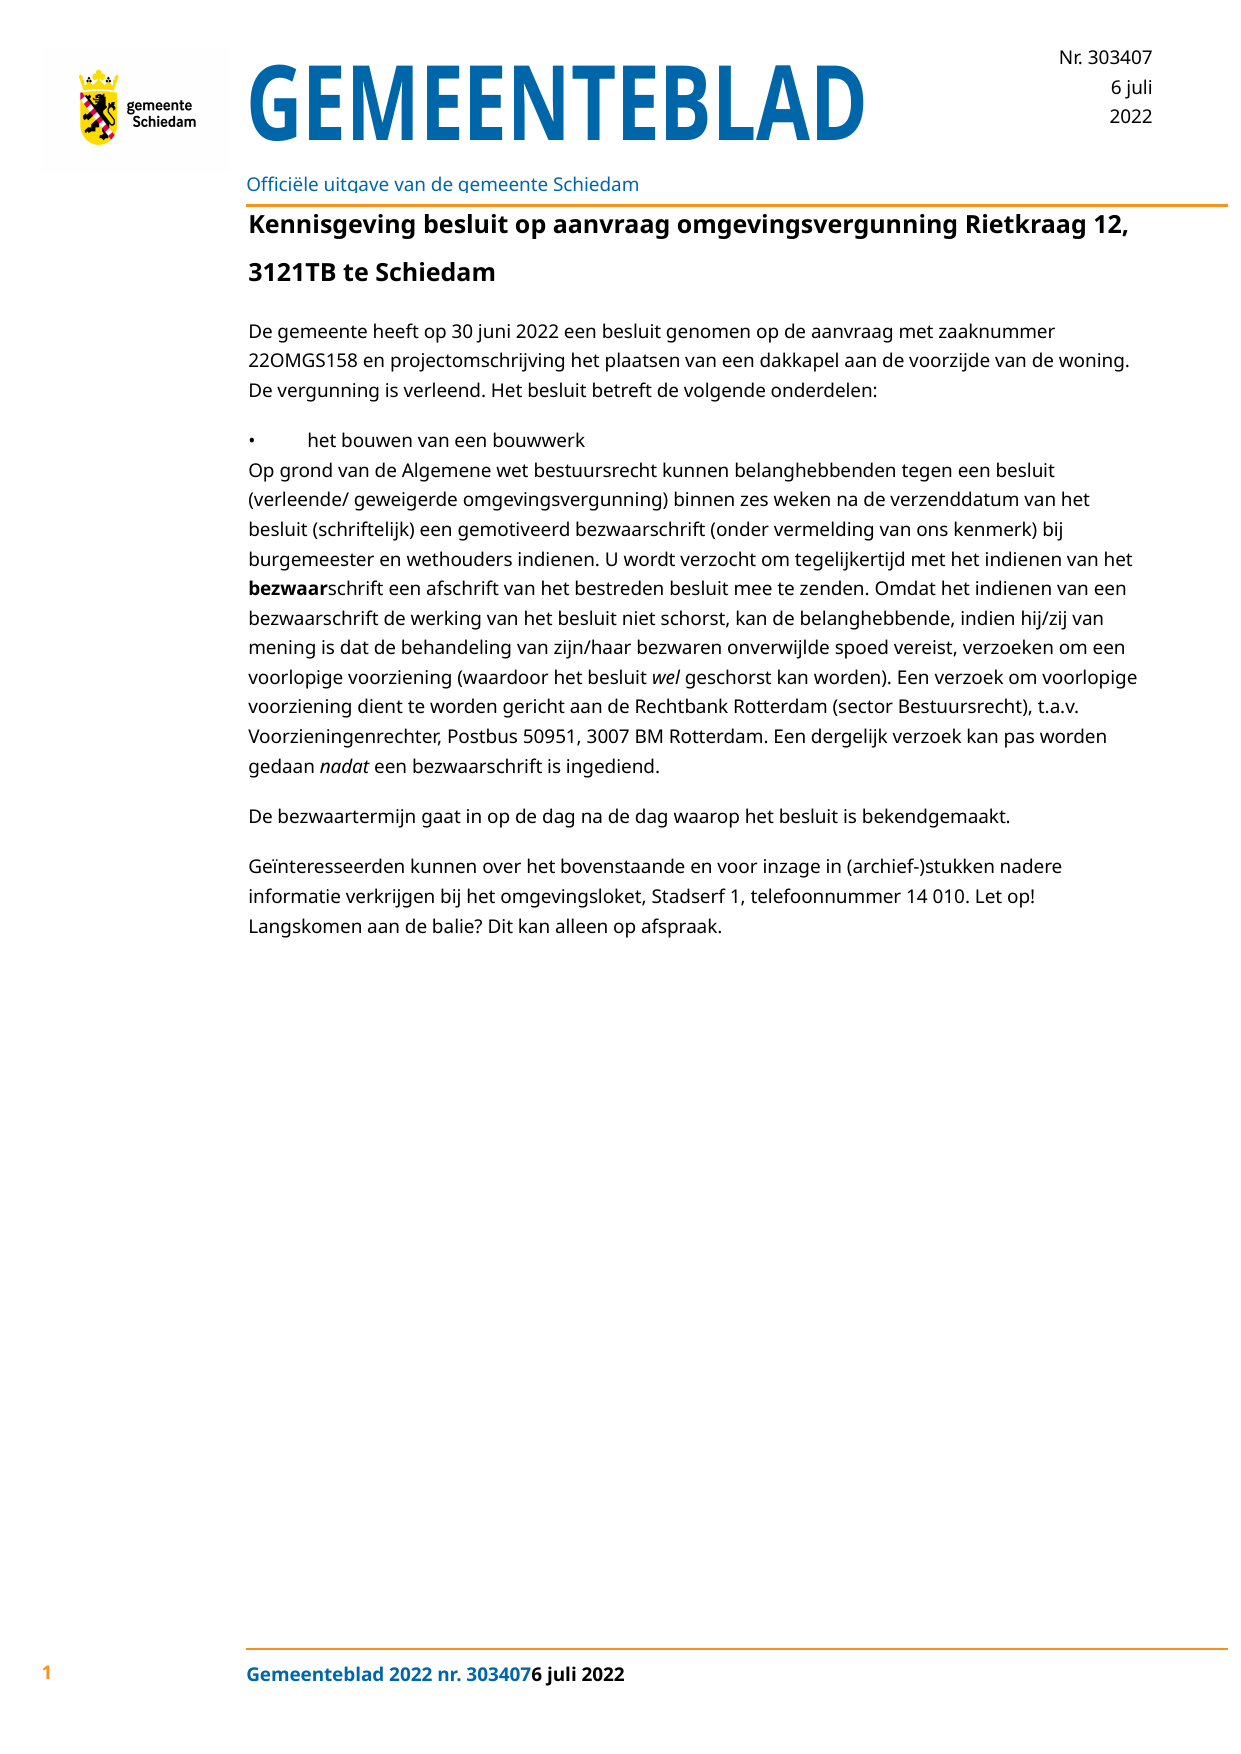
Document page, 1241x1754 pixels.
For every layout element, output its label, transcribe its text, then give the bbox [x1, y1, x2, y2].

text Kennisgeving besluit op aanvraag omgevingsvergunning Rietkraag 12, 3121TB te Schiedam [248, 207, 1152, 288]
list het bouwen van een bouwwerk [248, 427, 1152, 453]
text Geïnteresseerden kunnen over het bovenstaande en voor inzage in (archief-)stukken nadere informatie verkrijgen bij het omgevingsloket, Stadserf 1, telefoonnummer 14 010. Let op! Langskomen aan de balie? Dit kan alleen op afspraak. [248, 854, 1152, 939]
text De bezwaartermijn gaat in op de dag na de dag waarop het besluit is bekendgemaakt. [248, 803, 1152, 829]
picture [41, 47, 231, 172]
text Op grond van de Algemene wet bestuursrecht kunnen belanghebbenden tegen een besluit (verleende/ geweigerde omgevingsvergunning) binnen zes weken na de verzenddatum van het besluit (schriftelijk) een gemotiveerd bezwaarschrift (onder vermelding van ons kenmerk) bij burgemeester en wethouders indienen. U wordt verzocht om tegelijkertijd met het indienen van het bezwaarschrift een afschrift van het bestreden besluit mee te zenden. Omdat het indienen van een bezwaarschrift de werking van het besluit niet schorst, kan de belanghebbende, indien hij/zij van mening is dat de behandeling van zijn/haar bezwaren onverwijlde spoed vereist, verzoeken om een voorlopige voorziening (waardoor het besluit wel geschorst kan worden). Een verzoek om voorlopige voorziening dient te worden gericht aan de Rechtbank Rotterdam (sector Bestuursrecht), t.a.v. Voorzieningenrechter, Postbus 50951, 3007 BM Rotterdam. Een dergelijk verzoek kan pas worden gedaan nadat een bezwaarschrift is ingediend. [248, 457, 1152, 779]
text De gemeente heeft op 30 juni 2022 een besluit genomen op de aanvraag met zaaknummer 22OMGS158 en projectomschrijving het plaatsen van een dakkapel aan de voorzijde van de woning. De vergunning is verleend. Het besluit betreft de volgende onderdelen: [248, 318, 1152, 403]
